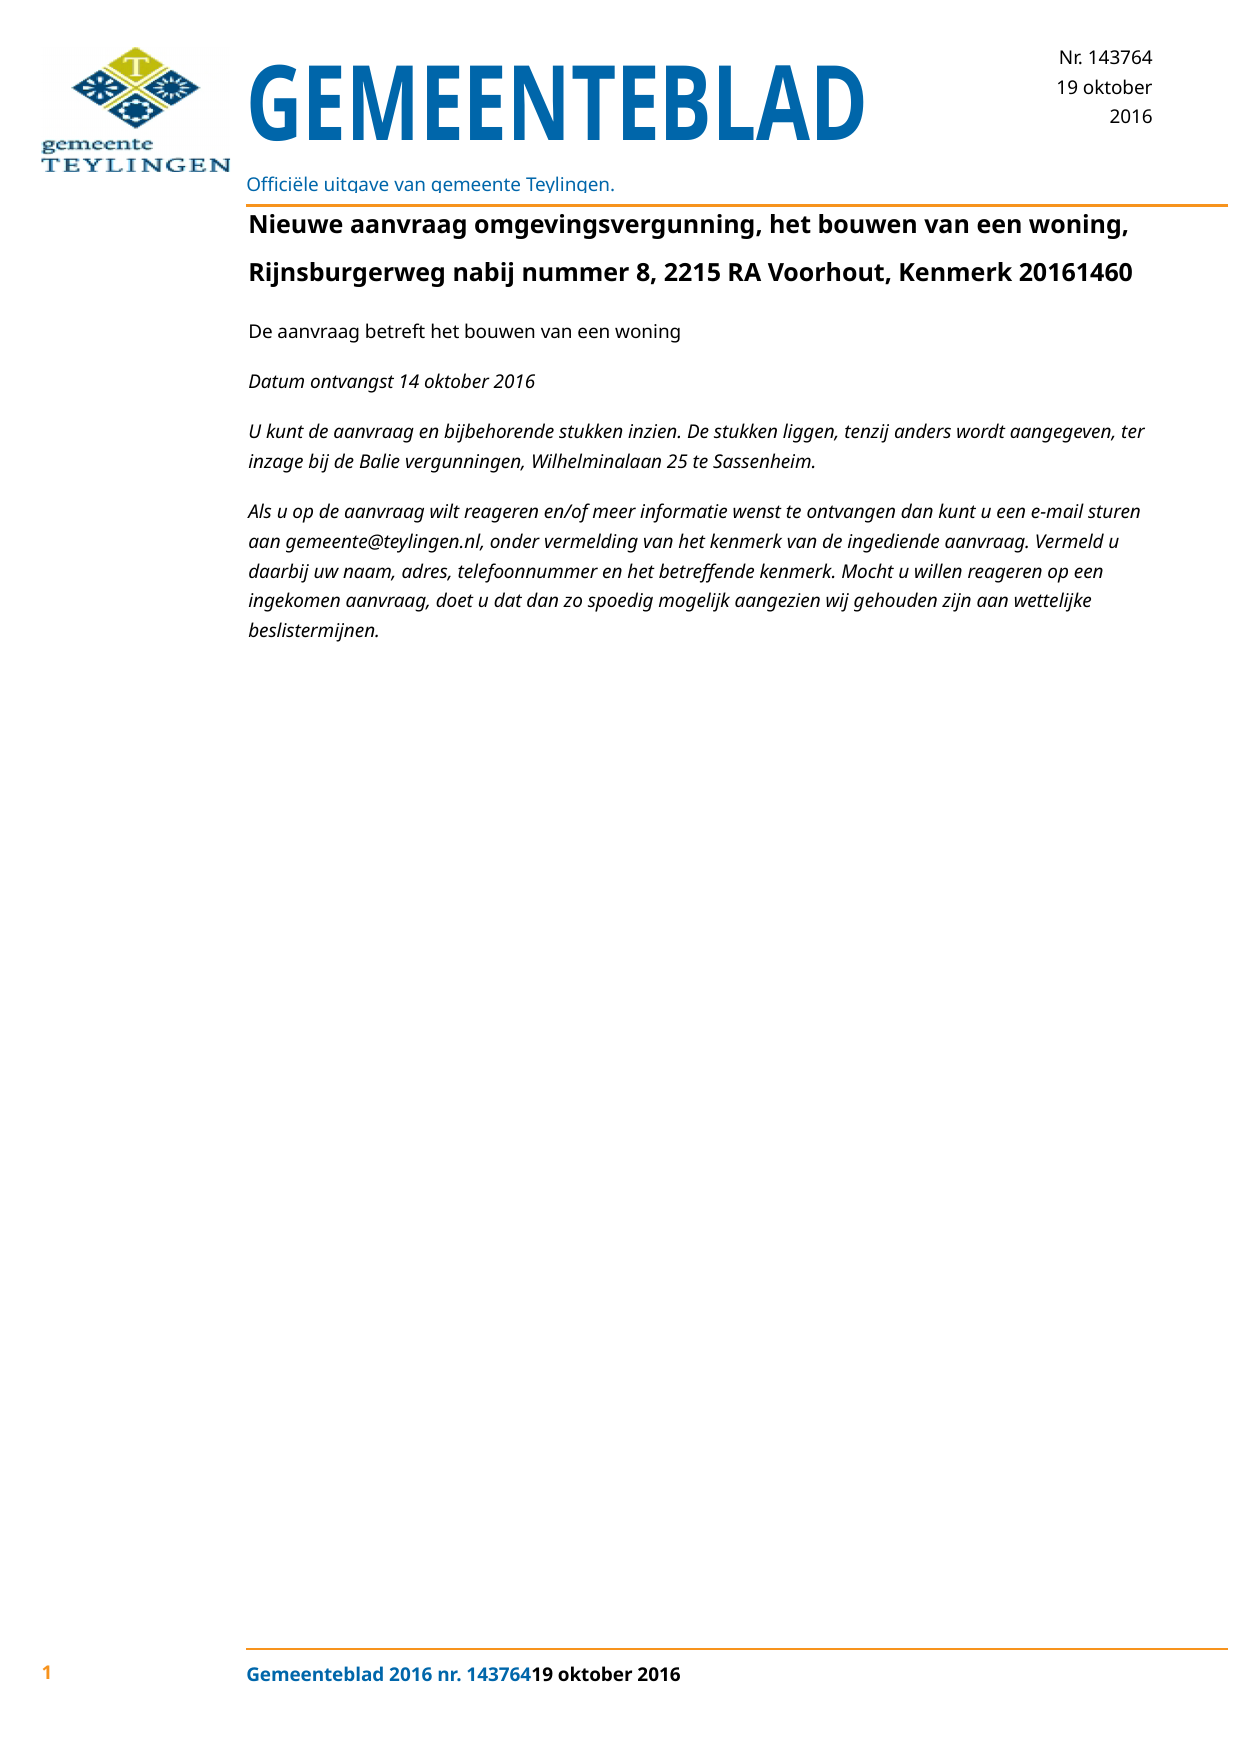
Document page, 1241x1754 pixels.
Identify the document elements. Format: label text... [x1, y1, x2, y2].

text Als u op de aanvraag wilt reageren en/of meer informatie wenst te ontvangen dan kunt u een e-mail sturen aan gemeente@teylingen.nl, onder vermelding van het kenmerk van de ingediende aanvraag. Vermeld u daarbij uw naam, adres, telefoonnummer en het betreffende kenmerk. Mocht u willen reageren op een ingekomen aanvraag, doet u dat dan zo spoedig mogelijk aangezien wij gehouden zijn aan wettelijke beslistermijnen. [248, 499, 1152, 643]
text De aanvraag betreft het bouwen van een woning [248, 318, 1152, 344]
text Datum ontvangst 14 oktober 2016 [248, 368, 1152, 394]
text Nieuwe aanvraag omgevingsvergunning, het bouwen van een woning, Rijnsburgerweg nabij nummer 8, 2215 RA Voorhout, Kenmerk 20161460 [248, 207, 1152, 288]
text U kunt de aanvraag en bijbehorende stukken inzien. De stukken liggen, tenzij anders wordt aangegeven, ter inzage bij de Balie vergunningen, Wilhelminalaan 25 te Sassenheim. [248, 419, 1152, 474]
picture [41, 47, 231, 172]
